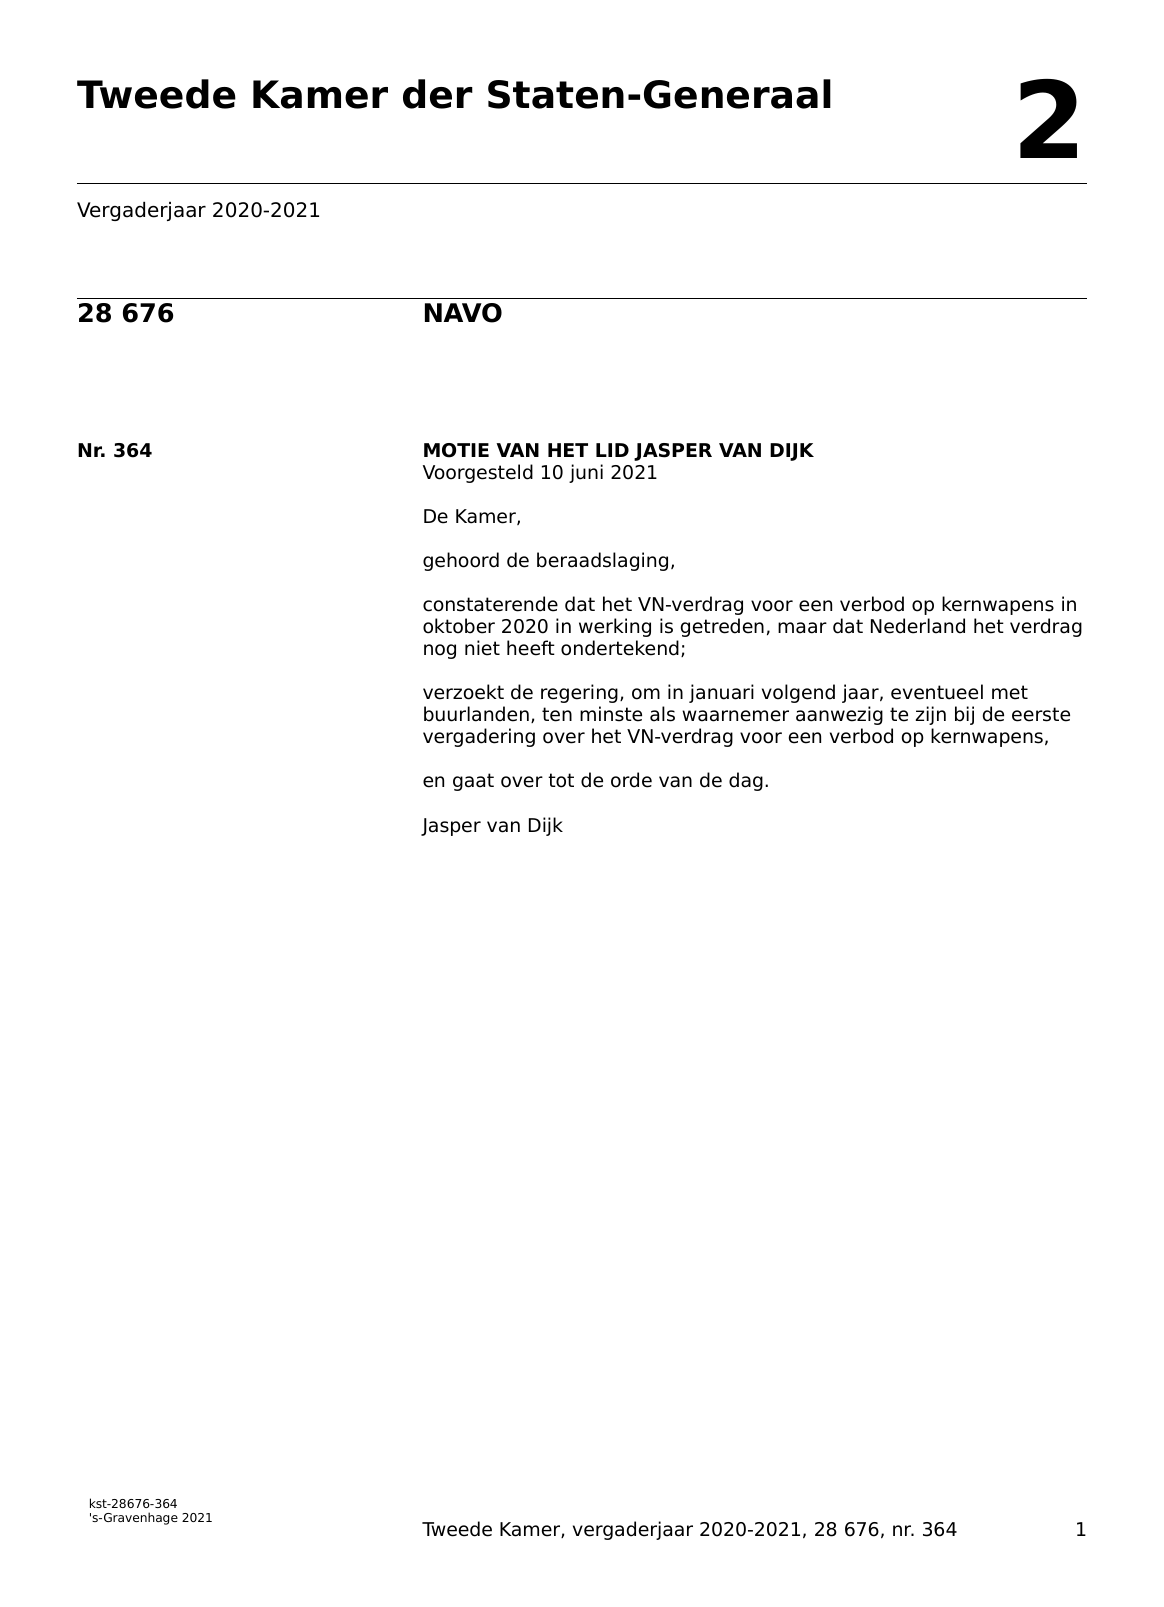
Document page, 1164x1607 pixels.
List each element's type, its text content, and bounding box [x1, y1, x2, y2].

text en gaat over tot de orde van de dag. [422, 770, 1087, 792]
text De Kamer, [422, 506, 1087, 528]
table_header 2 [886, 59, 1087, 183]
text gehoord de beraadslaging, [422, 550, 1087, 572]
table_header Tweede Kamer der Staten-Generaal [77, 59, 886, 183]
subtitle 28 676 NAVO [77, 299, 1087, 329]
subtitle Nr. 364 MOTIE VAN HET LID JASPER VAN DIJK [77, 440, 1087, 462]
text constaterende dat het VN-verdrag voor een verbod op kernwapens in oktober 2020 in werking is getreden, maar dat Nederland het verdrag nog niet heeft ondertekend; [422, 594, 1087, 660]
text Jasper van Dijk [422, 814, 1087, 837]
text Voorgesteld 10 juni 2021 [422, 462, 1087, 484]
text 's-Gravenhage 2021 [88, 1511, 323, 1525]
table_cell Vergaderjaar 2020-2021 [77, 184, 1087, 298]
text verzoekt de regering, om in januari volgend jaar, eventueel met buurlanden, ten minste als waarnemer aanwezig te zijn bij de eerste vergadering over het VN-verdrag voor een verbod op kernwapens, [422, 682, 1087, 748]
text kst-28676-364 [88, 1497, 323, 1511]
